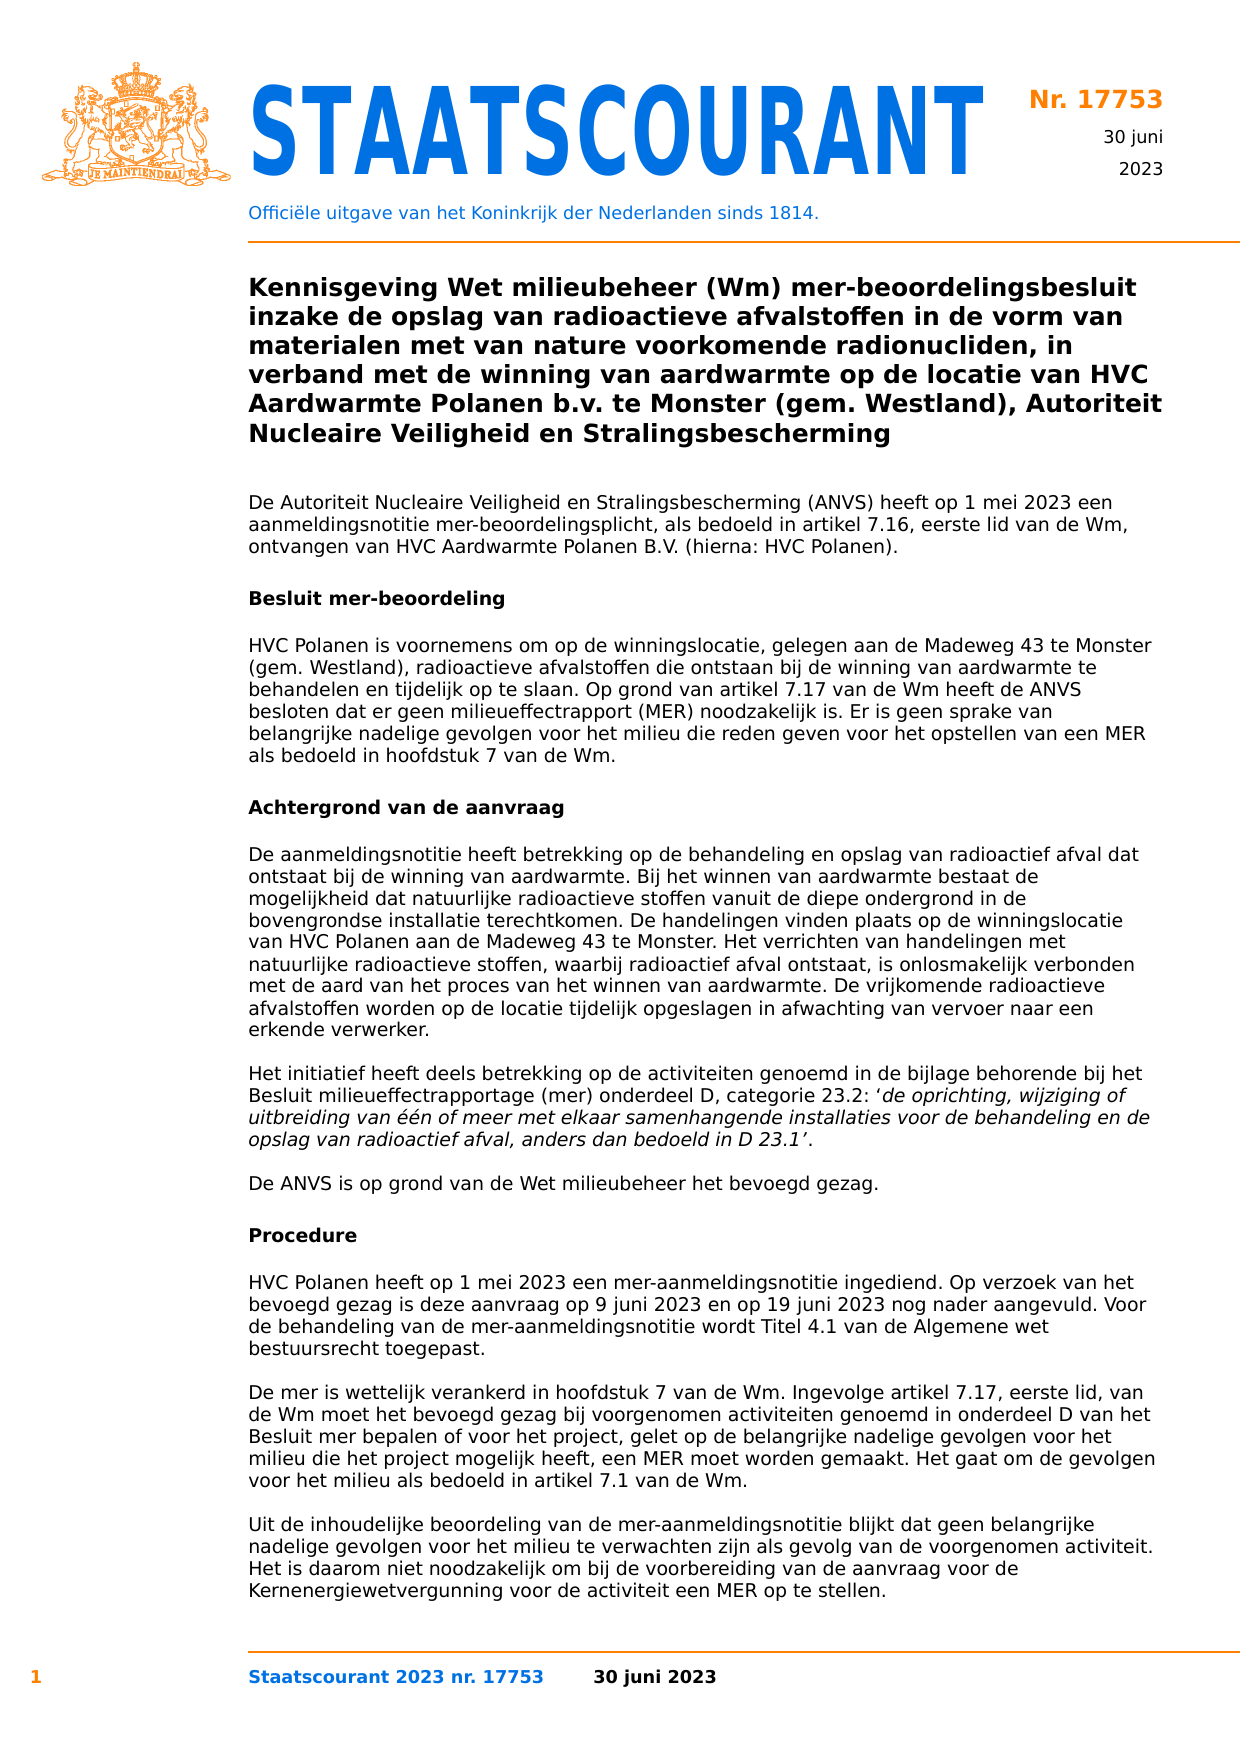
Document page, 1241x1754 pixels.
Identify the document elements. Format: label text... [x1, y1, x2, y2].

subtitle Besluit mer-beoordeling [248, 588, 1163, 610]
text HVC Polanen is voornemens om op de winningslocatie, gelegen aan de Madeweg 43 te Monster (gem. Westland), radioactieve afvalstoffen die ontstaan bij de winning van aardwarmte te behandelen en tijdelijk op te slaan. Op grond van artikel 7.17 van de Wm heeft de ANVS besloten dat er geen milieueffectrapport (MER) noodzakelijk is. Er is geen sprake van belangrijke nadelige gevolgen voor het milieu die reden geven voor het opstellen van een MER als bedoeld in hoofdstuk 7 van de Wm. [248, 635, 1163, 767]
table_cell 30 juni [998, 121, 1240, 153]
table_header STAATSCOURANT [248, 62, 998, 203]
subtitle Achtergrond van de aanvraag [248, 797, 1163, 818]
picture [41, 62, 231, 186]
text De aanmeldingsnotitie heeft betrekking op de behandeling en opslag van radioactief afval dat ontstaat bij de winning van aardwarmte. Bij het winnen van aardwarmte bestaat de mogelijkheid dat natuurlijke radioactieve stoffen vanuit de diepe ondergrond in de bovengrondse installatie terechtkomen. De handelingen vinden plaats op de winningslocatie van HVC Polanen aan de Madeweg 43 te Monster. Het verrichten van handelingen met natuurlijke radioactieve stoffen, waarbij radioactief afval ontstaat, is onlosmakelijk verbonden met de aard van het proces van het winnen van aardwarmte. De vrijkomende radioactieve afvalstoffen worden op de locatie tijdelijk opgeslagen in afwachting van vervoer naar een erkende verwerker. [248, 843, 1163, 1041]
text De mer is wettelijk verankerd in hoofdstuk 7 van de Wm. Ingevolge artikel 7.17, eerste lid, van de Wm moet het bevoegd gezag bij voorgenomen activiteiten genoemd in onderdeel D van het Besluit mer bepalen of voor het project, gelet op de belangrijke nadelige gevolgen voor het milieu die het project mogelijk heeft, een MER moet worden gemaakt. Het gaat om de gevolgen voor het milieu als bedoeld in artikel 7.1 van de Wm. [248, 1382, 1163, 1492]
table_header Nr. 17753 [998, 62, 1240, 121]
text HVC Polanen heeft op 1 mei 2023 een mer-aanmeldingsnotitie ingediend. Op verzoek van het bevoegd gezag is deze aanvraag op 9 juni 2023 en op 19 juni 2023 nog nader aangevuld. Voor de behandeling van de mer-aanmeldingsnotitie wordt Titel 4.1 van de Algemene wet bestuursrecht toegepast. [248, 1272, 1163, 1360]
subtitle Procedure [248, 1225, 1163, 1247]
text Uit de inhoudelijke beoordeling van de mer-aanmeldingsnotitie blijkt dat geen belangrijke nadelige gevolgen voor het milieu te verwachten zijn als gevolg van de voorgenomen activiteit. Het is daarom niet noodzakelijk om bij de voorbereiding van de aanvraag voor de Kernenergiewetvergunning voor de activiteit een MER op te stellen. [248, 1513, 1163, 1601]
subtitle Kennisgeving Wet milieubeheer (Wm) mer-beoordelingsbesluit inzake de opslag van radioactieve afvalstoffen in de vorm van materialen met van nature voorkomende radionucliden, in verband met de winning van aardwarmte op de locatie van HVC Aardwarmte Polanen b.v. te Monster (gem. Westland), Autoriteit Nucleaire Veiligheid en Stralingsbescherming [248, 273, 1163, 448]
table_cell Officiële uitgave van het Koninkrijk der Nederlanden sinds 1814. [248, 203, 1240, 241]
text De ANVS is op grond van de Wet milieubeheer het bevoegd gezag. [248, 1173, 1163, 1195]
text De Autoriteit Nucleaire Veiligheid en Stralingsbescherming (ANVS) heeft op 1 mei 2023 een aanmeldingsnotitie mer-beoordelingsplicht, als bedoeld in artikel 7.16, eerste lid van de Wm, ontvangen van HVC Aardwarmte Polanen B.V. (hierna: HVC Polanen). [248, 492, 1163, 558]
table_header [25, 62, 248, 241]
text Het initiatief heeft deels betrekking op de activiteiten genoemd in de bijlage behorende bij het Besluit milieueffectrapportage (mer) onderdeel D, categorie 23.2: ‘de oprichting, wijziging of uitbreiding van één of meer met elkaar samenhangende installaties voor de behandeling en de opslag van radioactief afval, anders dan bedoeld in D 23.1’. [248, 1063, 1163, 1151]
table_cell 2023 [998, 153, 1240, 203]
